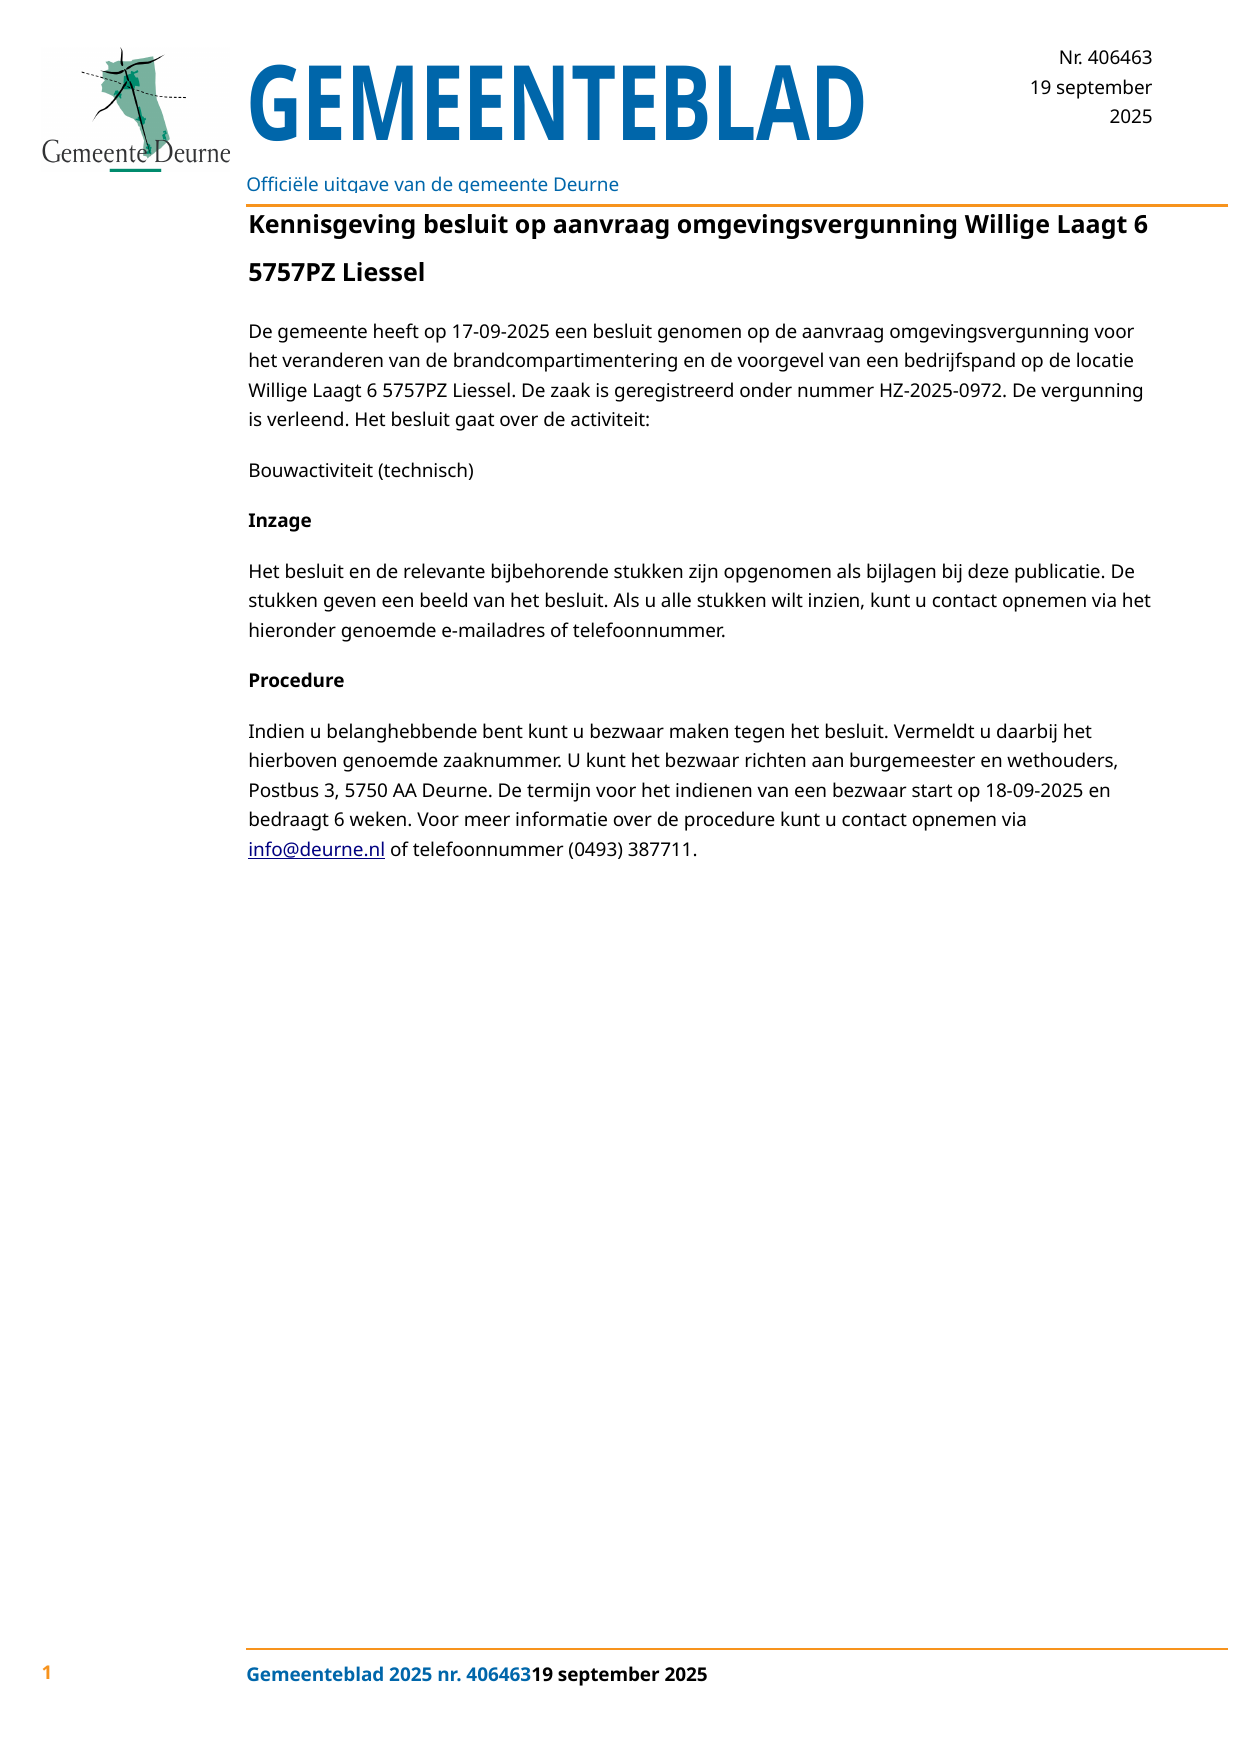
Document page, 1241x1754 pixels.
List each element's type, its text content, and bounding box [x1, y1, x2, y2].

text Bouwactiviteit (technisch) [248, 457, 1152, 483]
text Procedure [248, 667, 1152, 693]
text Indien u belanghebbende bent kunt u bezwaar maken tegen het besluit. Vermeldt u daarbij het hierboven genoemde zaaknummer. U kunt het bezwaar richten aan burgemeester en wethouders, Postbus 3, 5750 AA Deurne. De termijn voor het indienen van een bezwaar start op 18-09-2025 en bedraagt 6 weken. Voor meer informatie over de procedure kunt u contact opnemen via info@deurne.nl of telefoonnummer (0493) 387711. [248, 718, 1152, 862]
text Kennisgeving besluit op aanvraag omgevingsvergunning Willige Laagt 6 5757PZ Liessel [248, 207, 1152, 288]
text De gemeente heeft op 17-09-2025 een besluit genomen op de aanvraag omgevingsvergunning voor het veranderen van de brandcompartimentering en de voorgevel van een bedrijfspand op de locatie Willige Laagt 6 5757PZ Liessel. De zaak is geregistreerd onder nummer HZ-2025-0972. De vergunning is verleend. Het besluit gaat over de activiteit: [248, 318, 1152, 432]
text Inzage [248, 507, 1152, 533]
text Het besluit en de relevante bijbehorende stukken zijn opgenomen als bijlagen bij deze publicatie. De stukken geven een beeld van het besluit. Als u alle stukken wilt inzien, kunt u contact opnemen via het hieronder genoemde e-mailadres of telefoonnummer. [248, 558, 1152, 643]
picture [41, 47, 231, 172]
